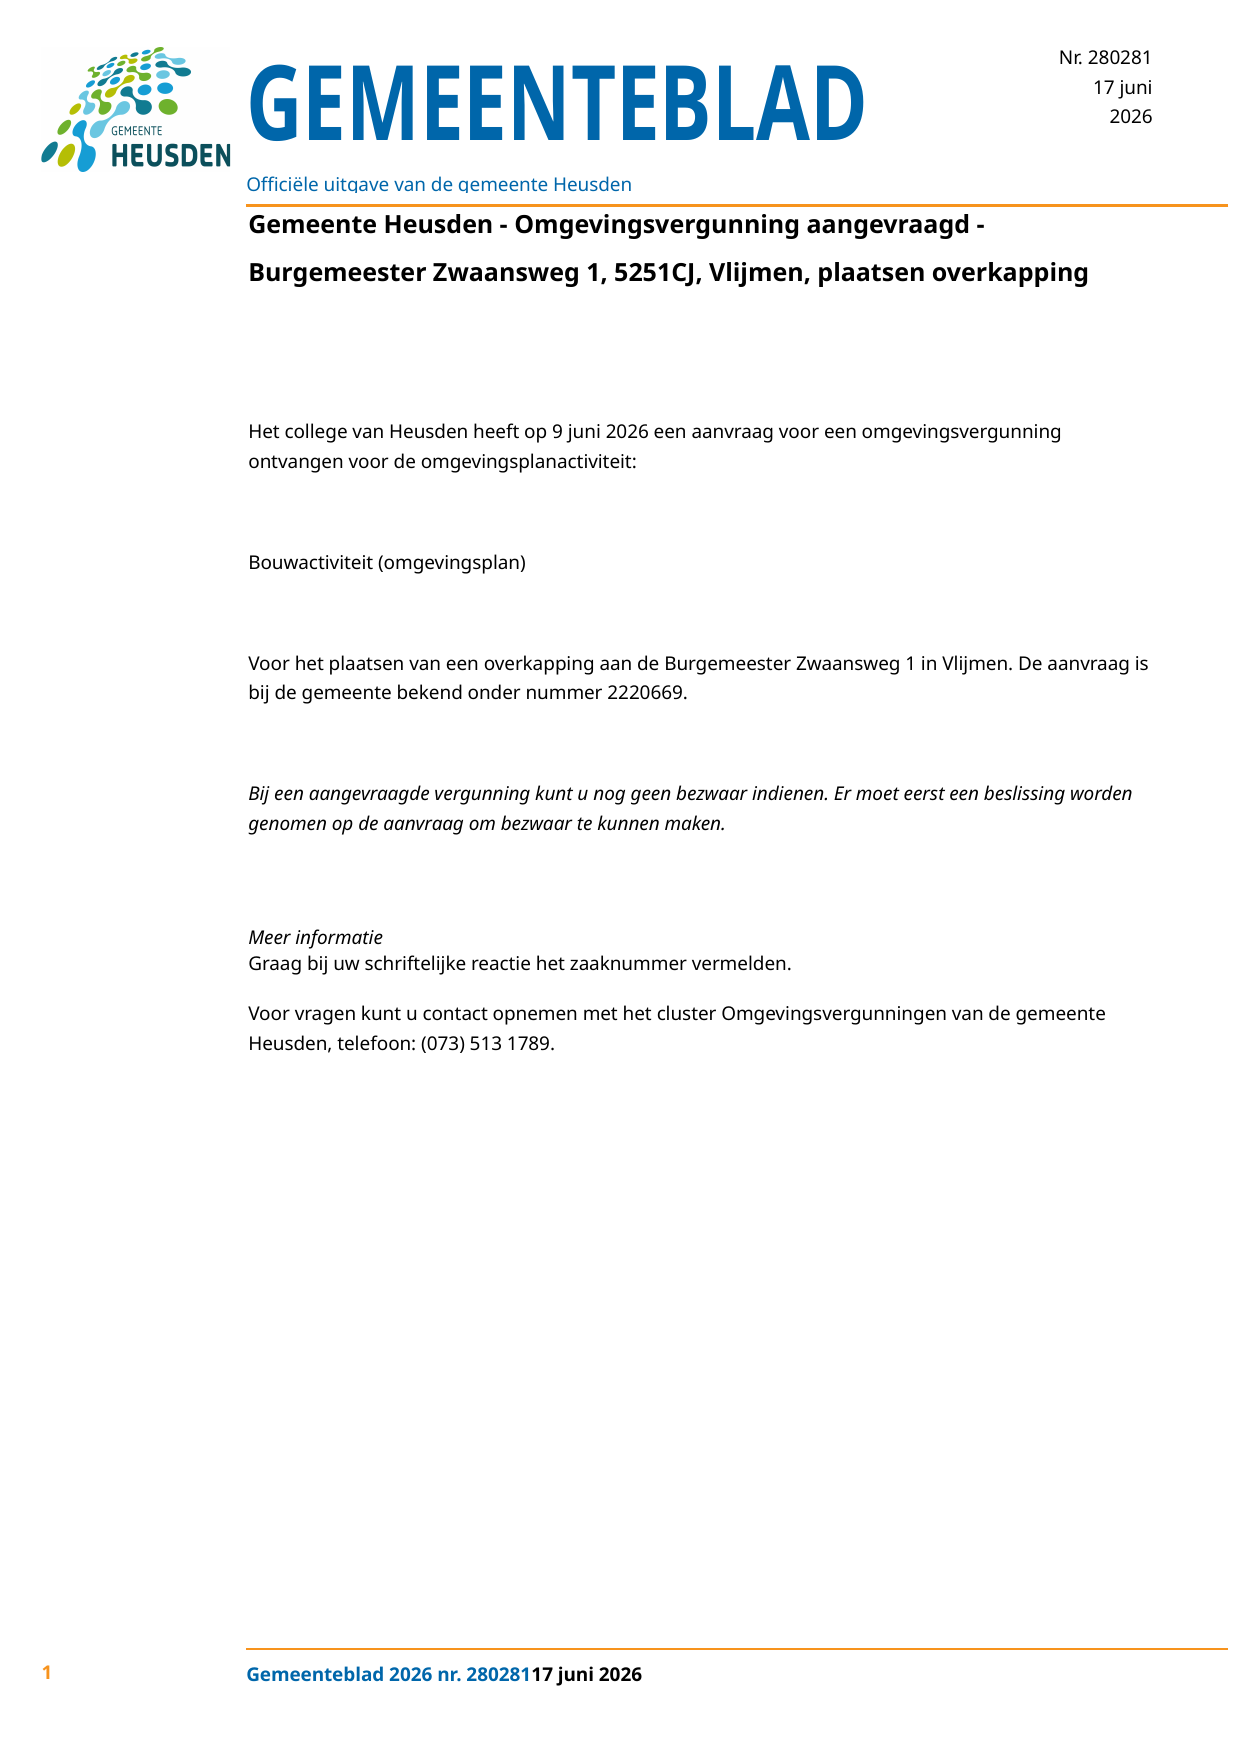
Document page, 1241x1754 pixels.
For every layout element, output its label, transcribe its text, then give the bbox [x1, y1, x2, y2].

text Voor het plaatsen van een overkapping aan de Burgemeester Zwaansweg 1 in Vlijmen. De aanvraag is bij de gemeente bekend onder nummer 2220669. [248, 650, 1152, 705]
picture [41, 47, 231, 172]
text Graag bij uw schriftelijke reactie het zaaknummer vermelden. [248, 950, 1152, 976]
text Gemeente Heusden - Omgevingsvergunning aangevraagd - Burgemeester Zwaansweg 1, 5251CJ, Vlijmen, plaatsen overkapping [248, 207, 1152, 288]
text Bij een aangevraagde vergunning kunt u nog geen bezwaar indienen. Er moet eerst een beslissing worden genomen op de aanvraag om bezwaar te kunnen maken. [248, 780, 1152, 836]
text Voor vragen kunt u contact opnemen met het cluster Omgevingsvergunningen van de gemeente Heusden, telefoon: (073) 513 1789. [248, 1001, 1152, 1056]
text Het college van Heusden heeft op 9 juni 2026 een aanvraag voor een omgevingsvergunning ontvangen voor de omgevingsplanactiviteit: [248, 419, 1152, 474]
text Bouwactiviteit (omgevingsplan) [248, 549, 1152, 575]
text Meer informatie [248, 924, 1152, 950]
